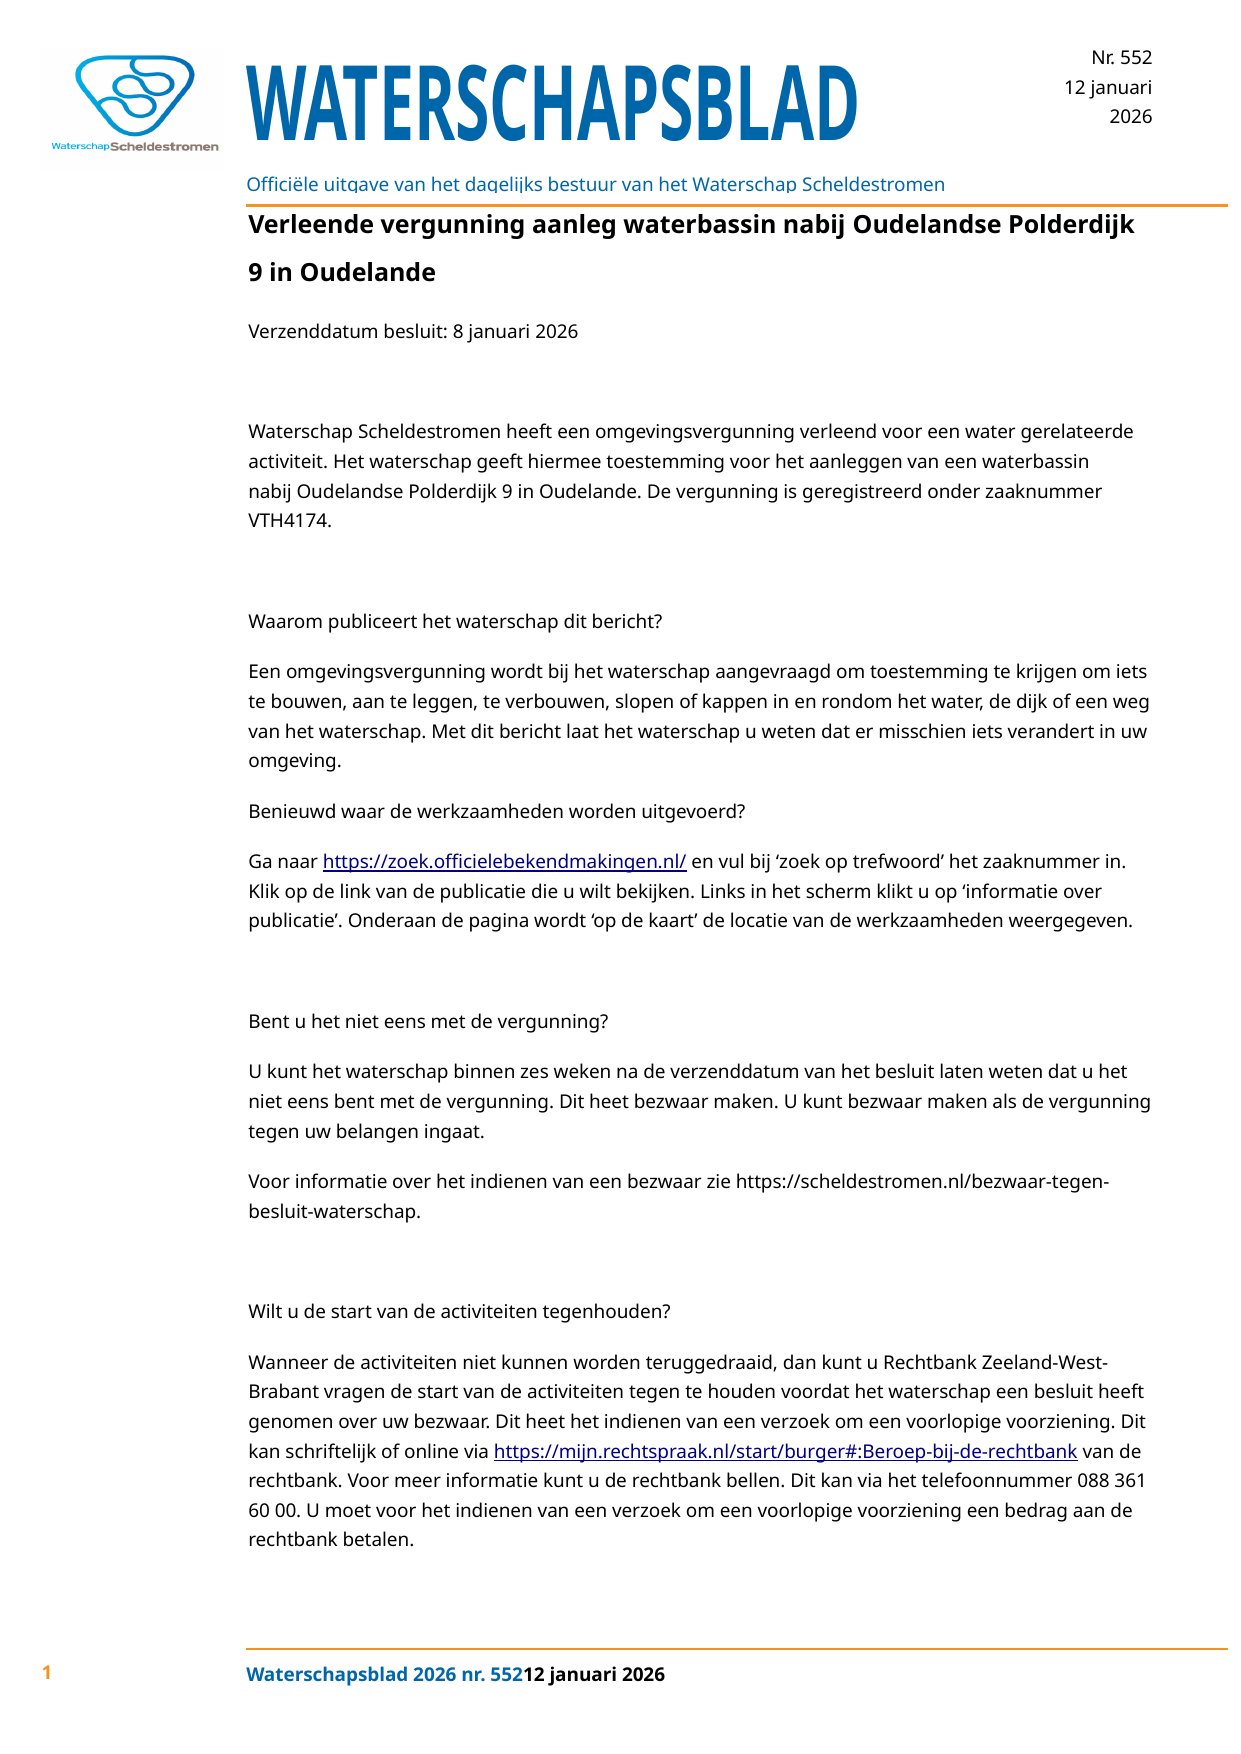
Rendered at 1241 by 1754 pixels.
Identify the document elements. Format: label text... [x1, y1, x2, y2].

text Wanneer de activiteiten niet kunnen worden teruggedraaid, dan kunt u Rechtbank Zeeland-West-Brabant vragen de start van de activiteiten tegen te houden voordat het waterschap een besluit heeft genomen over uw bezwaar. Dit heet het indienen van een verzoek om een voorlopige voorziening. Dit kan schriftelijk of online via https://mijn.rechtspraak.nl/start/burger#:Beroep-bij-de-rechtbank van de rechtbank. Voor meer informatie kunt u de rechtbank bellen. Dit kan via het telefoonnummer 088 361 60 00. U moet voor het indienen van een verzoek om een voorlopige voorziening een bedrag aan de rechtbank betalen. [248, 1349, 1152, 1552]
text Bent u het niet eens met de vergunning? [248, 1008, 1152, 1034]
text Wilt u de start van de activiteiten tegenhouden? [248, 1299, 1152, 1324]
picture [41, 47, 231, 172]
text Een omgevingsvergunning wordt bij het waterschap aangevraagd om toestemming te krijgen om iets te bouwen, aan te leggen, te verbouwen, slopen of kappen in en rondom het water, de dijk of een weg van het waterschap. Met dit bericht laat het waterschap u weten dat er misschien iets verandert in uw omgeving. [248, 659, 1152, 773]
text Verzenddatum besluit: 8 januari 2026 [248, 318, 1152, 344]
text Benieuwd waar de werkzaamheden worden uitgevoerd? [248, 798, 1152, 824]
text U kunt het waterschap binnen zes weken na de verzenddatum van het besluit laten weten dat u het niet eens bent met de vergunning. Dit heet bezwaar maken. U kunt bezwaar maken als de vergunning tegen uw belangen ingaat. [248, 1059, 1152, 1144]
text Waarom publiceert het waterschap dit bericht? [248, 608, 1152, 634]
text Ga naar https://zoek.officielebekendmakingen.nl/ en vul bij ‘zoek op trefwoord’ het zaaknummer in. Klik op de link van de publicatie die u wilt bekijken. Links in het scherm klikt u op ‘informatie over publicatie’. Onderaan de pagina wordt ‘op de kaart’ de locatie van de werkzaamheden weergegeven. [248, 848, 1152, 933]
text Voor informatie over het indienen van een bezwaar zie https://scheldestromen.nl/bezwaar-tegen-besluit-waterschap. [248, 1168, 1152, 1224]
text Waterschap Scheldestromen heeft een omgevingsvergunning verleend voor een water gerelateerde activiteit. Het waterschap geeft hiermee toestemming voor het aanleggen van een waterbassin nabij Oudelandse Polderdijk 9 in Oudelande. De vergunning is geregistreerd onder zaaknummer VTH4174. [248, 419, 1152, 533]
text Verleende vergunning aanleg waterbassin nabij Oudelandse Polderdijk 9 in Oudelande [248, 207, 1152, 288]
